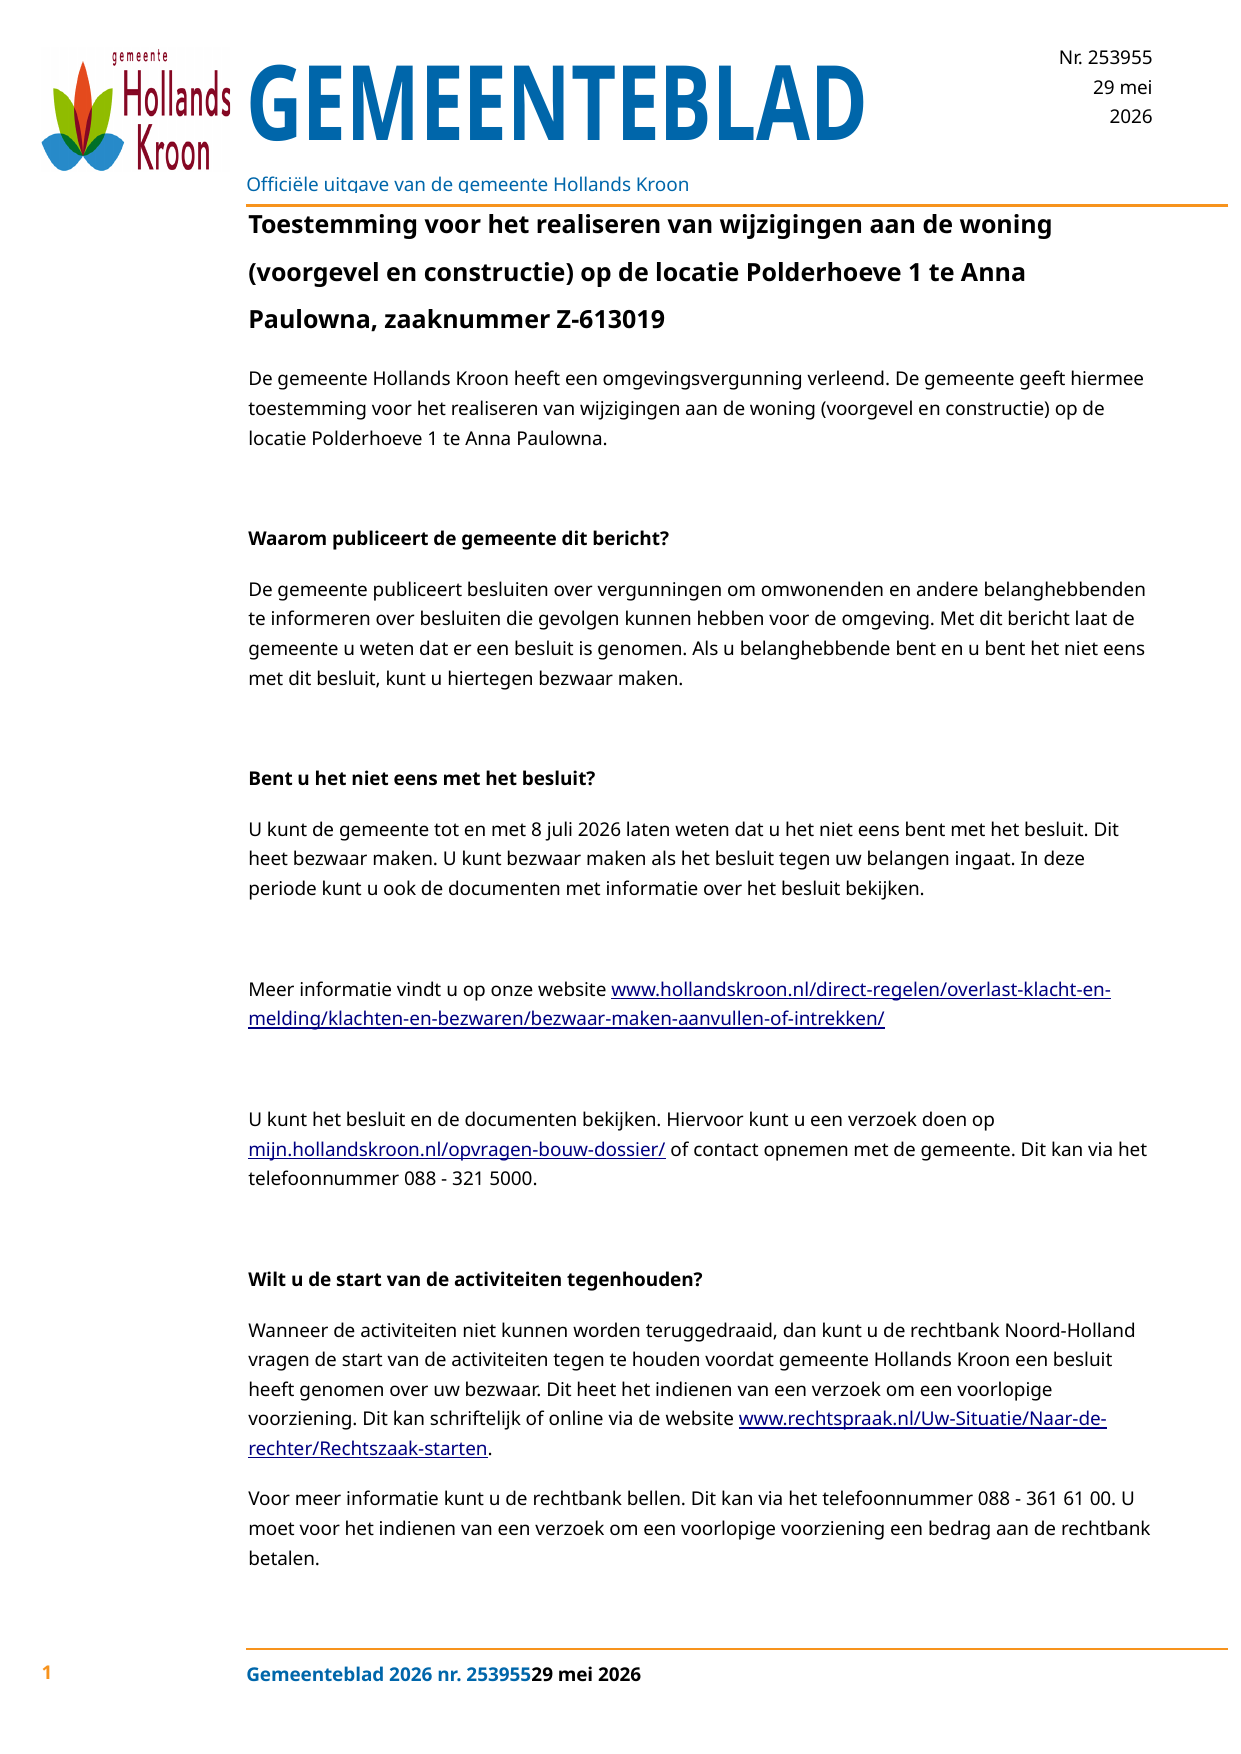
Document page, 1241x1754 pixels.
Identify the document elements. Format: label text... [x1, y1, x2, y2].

text Wilt u de start van de activiteiten tegenhouden? [248, 1266, 1152, 1292]
text U kunt de gemeente tot en met 8 juli 2026 laten weten dat u het niet eens bent met het besluit. Dit heet bezwaar maken. U kunt bezwaar maken als het besluit tegen uw belangen ingaat. In deze periode kunt u ook de documenten met informatie over het besluit bekijken. [248, 816, 1152, 901]
text Waarom publiceert de gemeente dit bericht? [248, 526, 1152, 551]
text Meer informatie vindt u op onze website www.hollandskroon.nl/direct-regelen/overlast-klacht-en-melding/klachten-en-bezwaren/bezwaar-maken-aanvullen-of-intrekken/ [248, 976, 1152, 1031]
picture [41, 47, 231, 172]
text Toestemming voor het realiseren van wijzigingen aan de woning (voorgevel en constructie) op de locatie Polderhoeve 1 te Anna Paulowna, zaaknummer Z-613019 [248, 207, 1152, 336]
text Voor meer informatie kunt u de rechtbank bellen. Dit kan via het telefoonnummer 088 - 361 61 00. U moet voor het indienen van een verzoek om een voorlopige voorziening een bedrag aan de rechtbank betalen. [248, 1486, 1152, 1570]
text De gemeente Hollands Kroon heeft een omgevingsvergunning verleend. De gemeente geeft hiermee toestemming voor het realiseren van wijzigingen aan de woning (voorgevel en constructie) op de locatie Polderhoeve 1 te Anna Paulowna. [248, 366, 1152, 450]
text De gemeente publiceert besluiten over vergunningen om omwonenden en andere belanghebbenden te informeren over besluiten die gevolgen kunnen hebben voor de omgeving. Met dit bericht laat de gemeente u weten dat er een besluit is genomen. Als u belanghebbende bent en u bent het niet eens met dit besluit, kunt u hiertegen bezwaar maken. [248, 576, 1152, 690]
text U kunt het besluit en de documenten bekijken. Hiervoor kunt u een verzoek doen op mijn.hollandskroon.nl/opvragen-bouw-dossier/ of contact opnemen met de gemeente. Dit kan via het telefoonnummer 088 - 321 5000. [248, 1106, 1152, 1191]
text Wanneer de activiteiten niet kunnen worden teruggedraaid, dan kunt u de rechtbank Noord-Holland vragen de start van de activiteiten tegen te houden voordat gemeente Hollands Kroon een besluit heeft genomen over uw bezwaar. Dit heet het indienen van een verzoek om een voorlopige voorziening. Dit kan schriftelijk of online via de website www.rechtspraak.nl/Uw-Situatie/Naar-de-rechter/Rechtszaak-starten. [248, 1317, 1152, 1461]
text Bent u het niet eens met het besluit? [248, 766, 1152, 791]
